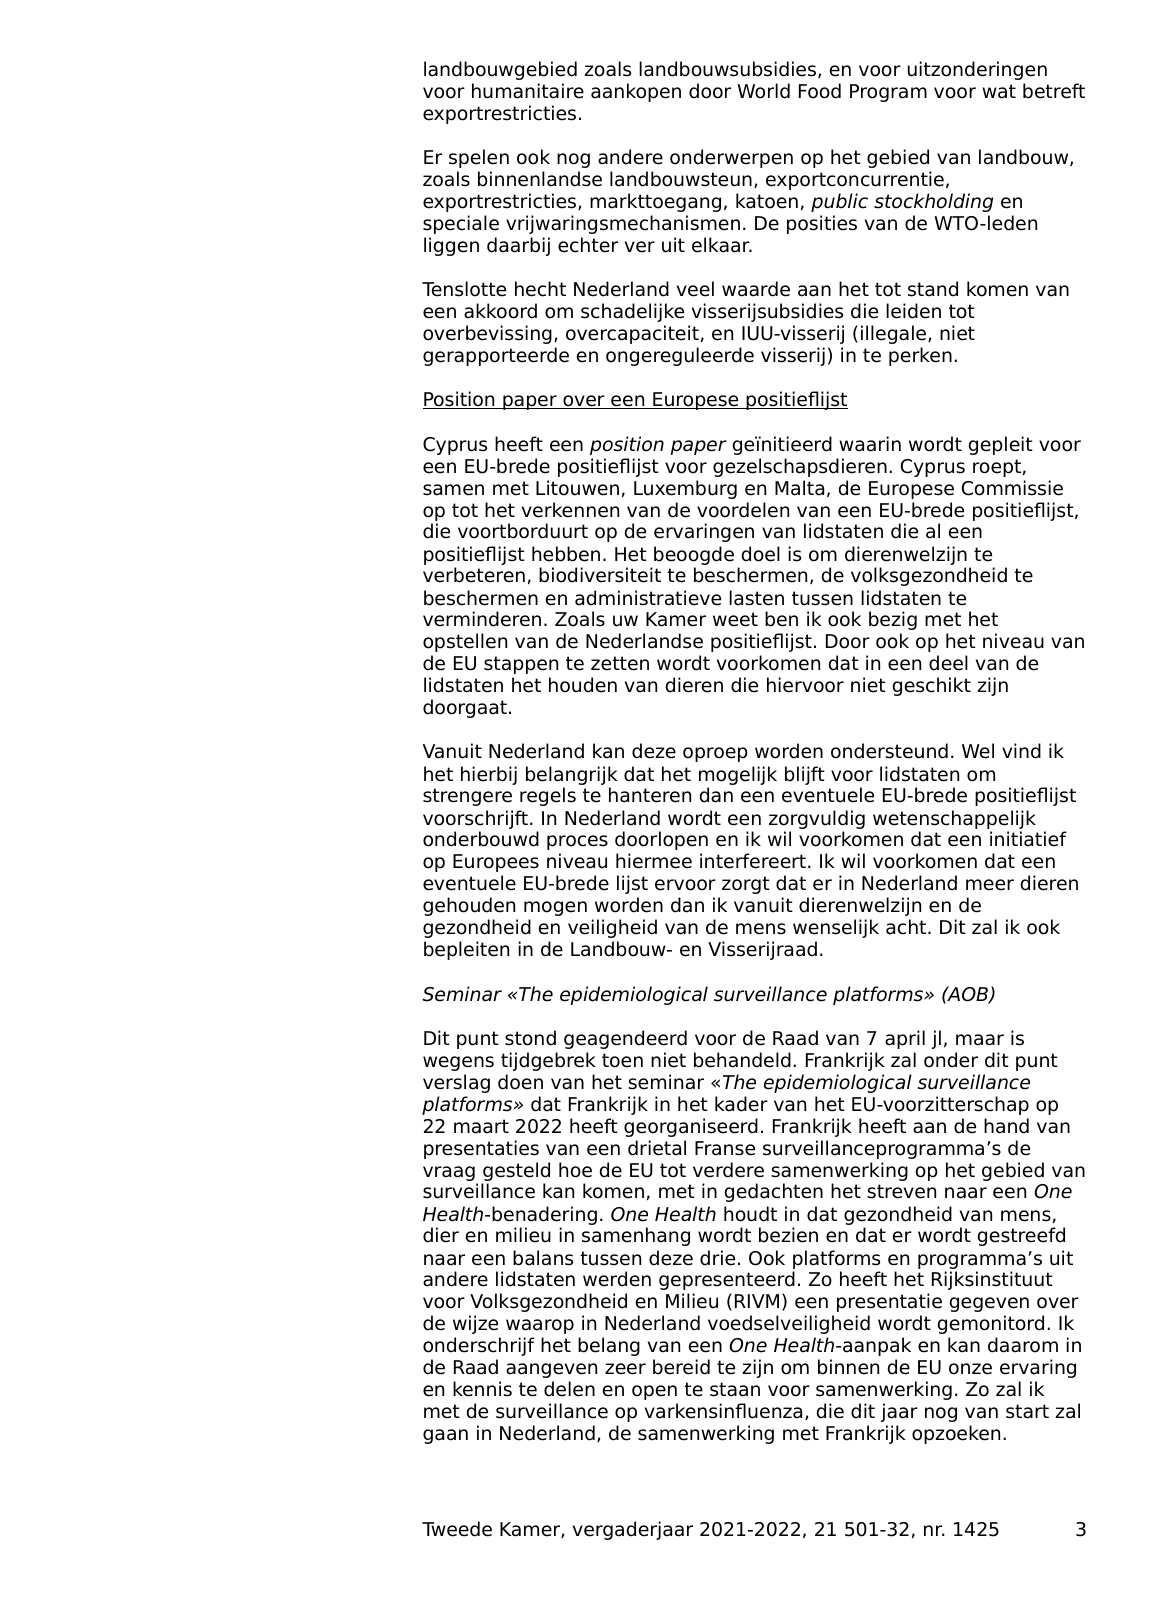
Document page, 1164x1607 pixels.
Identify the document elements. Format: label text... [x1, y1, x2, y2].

text Dit punt stond geagendeerd voor de Raad van 7 april jl, maar is wegens tijdgebrek toen niet behandeld. Frankrijk zal onder dit punt verslag doen van het seminar «The epidemiological surveillance platforms» dat Frankrijk in het kader van het EU-voorzitterschap op 22 maart 2022 heeft georganiseerd. Frankrijk heeft aan de hand van presentaties van een drietal Franse surveillanceprogramma’s de vraag gesteld hoe de EU tot verdere samenwerking op het gebied van surveillance kan komen, met in gedachten het streven naar een One Health-benadering. One Health houdt in dat gezondheid van mens, dier en milieu in samenhang wordt bezien en dat er wordt gestreefd naar een balans tussen deze drie. Ook platforms en programma’s uit andere lidstaten werden gepresenteerd. Zo heeft het Rijksinstituut voor Volksgezondheid en Milieu (RIVM) een presentatie gegeven over de wijze waarop in Nederland voedselveiligheid wordt gemonitord. Ik onderschrijf het belang van een One Health-aanpak en kan daarom in de Raad aangeven zeer bereid te zijn om binnen de EU onze ervaring en kennis te delen en open te staan voor samenwerking. Zo zal ik met de surveillance op varkensinfluenza, die dit jaar nog van start zal gaan in Nederland, de samenwerking met Frankrijk opzoeken. [422, 1028, 1087, 1445]
text Er spelen ook nog andere onderwerpen op het gebied van landbouw, zoals binnenlandse landbouwsteun, exportconcurrentie, exportrestricties, markttoegang, katoen, public stockholding en speciale vrijwaringsmechanismen. De posities van de WTO-leden liggen daarbij echter ver uit elkaar. [422, 147, 1087, 257]
text Vanuit Nederland kan deze oproep worden ondersteund. Wel vind ik het hierbij belangrijk dat het mogelijk blijft voor lidstaten om strengere regels te hanteren dan een eventuele EU-brede positieflijst voorschrijft. In Nederland wordt een zorgvuldig wetenschappelijk onderbouwd proces doorlopen en ik wil voorkomen dat een initiatief op Europees niveau hiermee interfereert. Ik wil voorkomen dat een eventuele EU-brede lijst ervoor zorgt dat er in Nederland meer dieren gehouden mogen worden dan ik vanuit dierenwelzijn en de gezondheid en veiligheid van de mens wenselijk acht. Dit zal ik ook bepleiten in de Landbouw- en Visserijraad. [422, 741, 1087, 961]
text Tenslotte hecht Nederland veel waarde aan het tot stand komen van een akkoord om schadelijke visserijsubsidies die leiden tot overbevissing, overcapaciteit, en IUU-visserij (illegale, niet gerapporteerde en ongereguleerde visserij) in te perken. [422, 279, 1087, 367]
subtitle Seminar «The epidemiological surveillance platforms» (AOB) [422, 983, 1087, 1005]
text Cyprus heeft een position paper geïnitieerd waarin wordt gepleit voor een EU-brede positieflijst voor gezelschapsdieren. Cyprus roept, samen met Litouwen, Luxemburg en Malta, de Europese Commissie op tot het verkennen van de voordelen van een EU-brede positieflijst, die voortborduurt op de ervaringen van lidstaten die al een positieflijst hebben. Het beoogde doel is om dierenwelzijn te verbeteren, biodiversiteit te beschermen, de volksgezondheid te beschermen en administratieve lasten tussen lidstaten te verminderen. Zoals uw Kamer weet ben ik ook bezig met het opstellen van de Nederlandse positieflijst. Door ook op het niveau van de EU stappen te zetten wordt voorkomen dat in een deel van de lidstaten het houden van dieren die hiervoor niet geschikt zijn doorgaat. [422, 433, 1087, 719]
text landbouwgebied zoals landbouwsubsidies, en voor uitzonderingen voor humanitaire aankopen door World Food Program voor wat betreft exportrestricties. [422, 59, 1087, 125]
subtitle Position paper over een Europese positieflijst [422, 389, 1087, 411]
